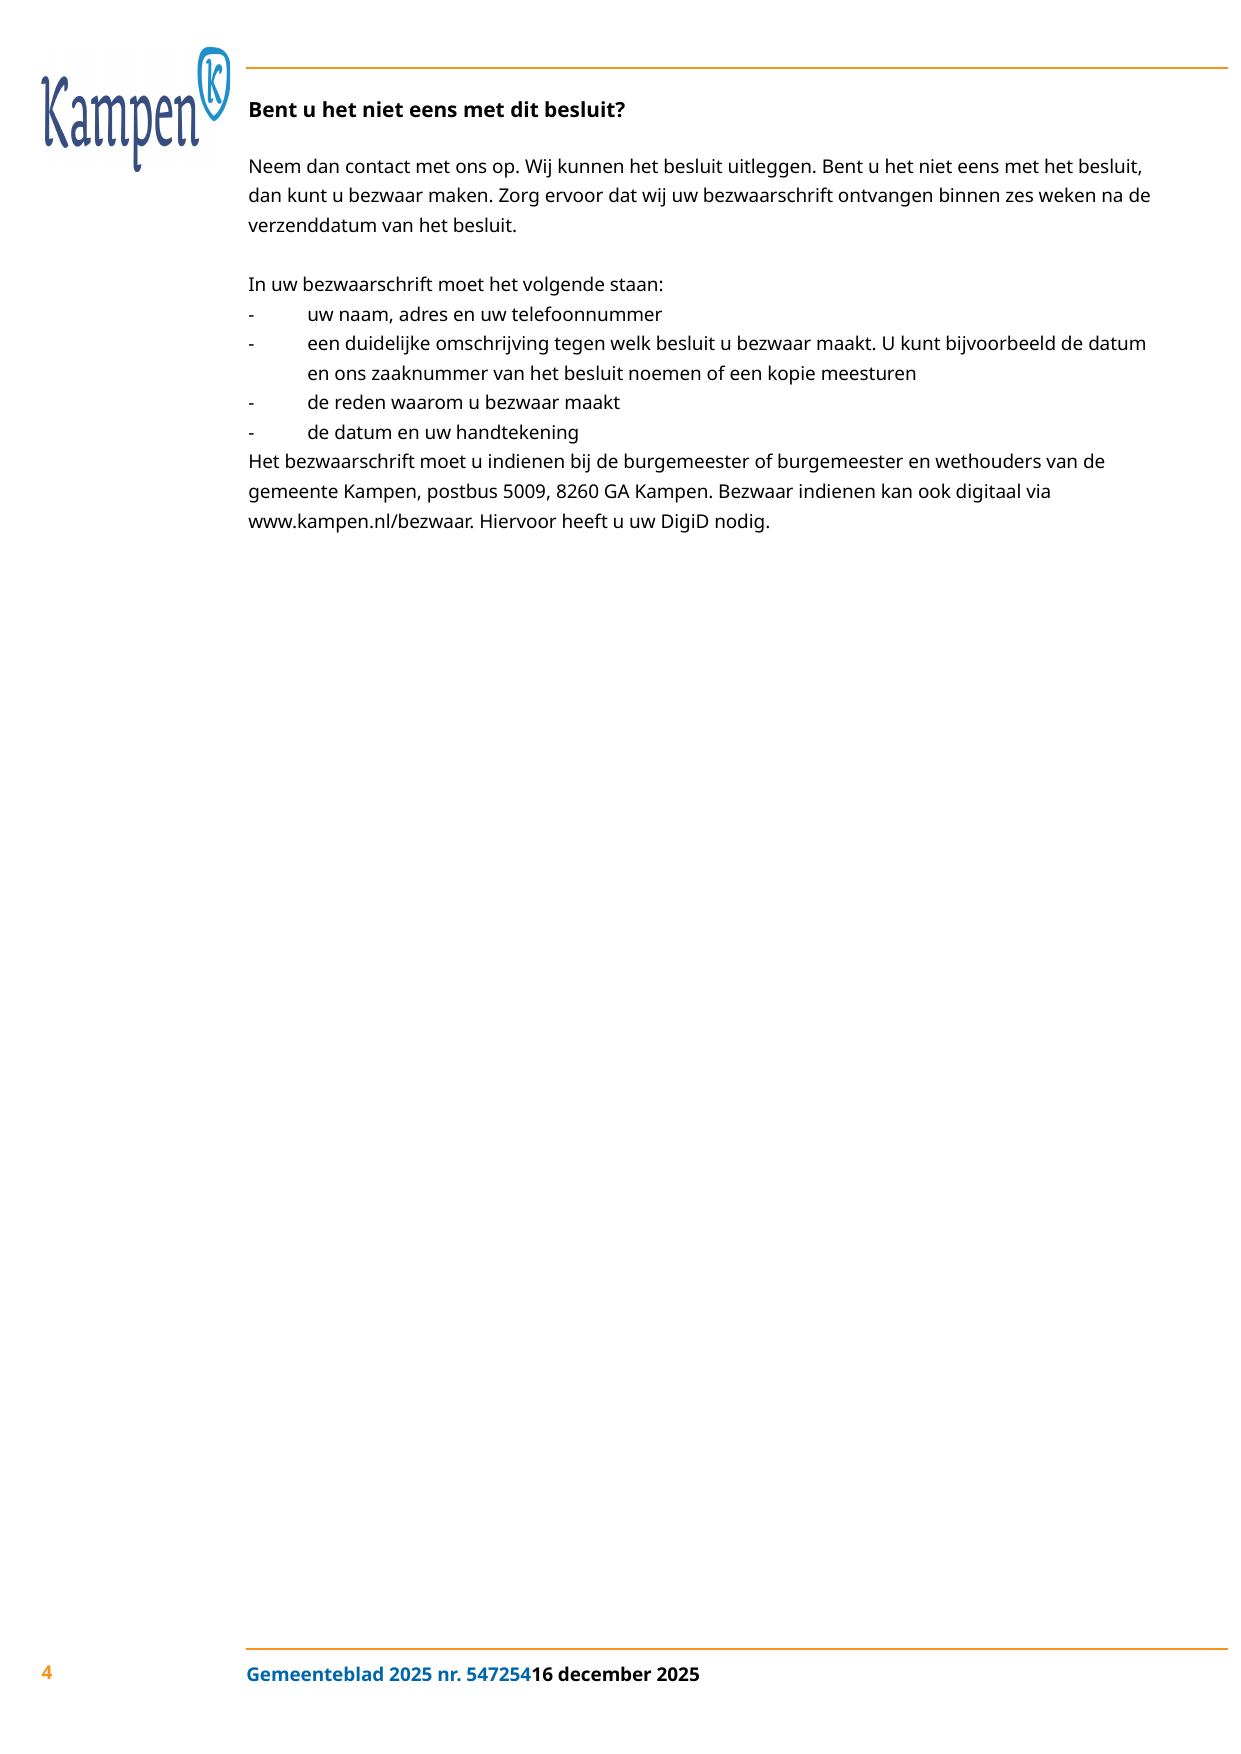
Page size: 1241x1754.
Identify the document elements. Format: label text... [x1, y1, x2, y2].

text Het bezwaarschrift moet u indienen bij de burgemeester of burgemeester en wethouders van de gemeente Kampen, postbus 5009, 8260 GA Kampen. Bezwaar indienen kan ook digitaal via www.kampen.nl/bezwaar. Hiervoor heeft u uw DigiD nodig. [248, 449, 1152, 534]
picture [41, 47, 231, 172]
list een duidelijke omschrijving tegen welk besluit u bezwaar maakt. U kunt bijvoorbeeld de datum en ons zaaknummer van het besluit noemen of een kopie meesturen [248, 330, 1152, 386]
text Neem dan contact met ons op. Wij kunnen het besluit uitleggen. Bent u het niet eens met het besluit, dan kunt u bezwaar maken. Zorg ervoor dat wij uw bezwaarschrift ontvangen binnen zes weken na de verzenddatum van het besluit. [248, 153, 1152, 238]
text In uw bezwaarschrift moet het volgende staan: [248, 271, 1152, 297]
list de datum en uw handtekening [248, 419, 1152, 445]
list uw naam, adres en uw telefoonnummer [248, 301, 1152, 327]
text Bent u het niet eens met dit besluit? [248, 95, 1152, 123]
list de reden waarom u bezwaar maakt [248, 389, 1152, 415]
